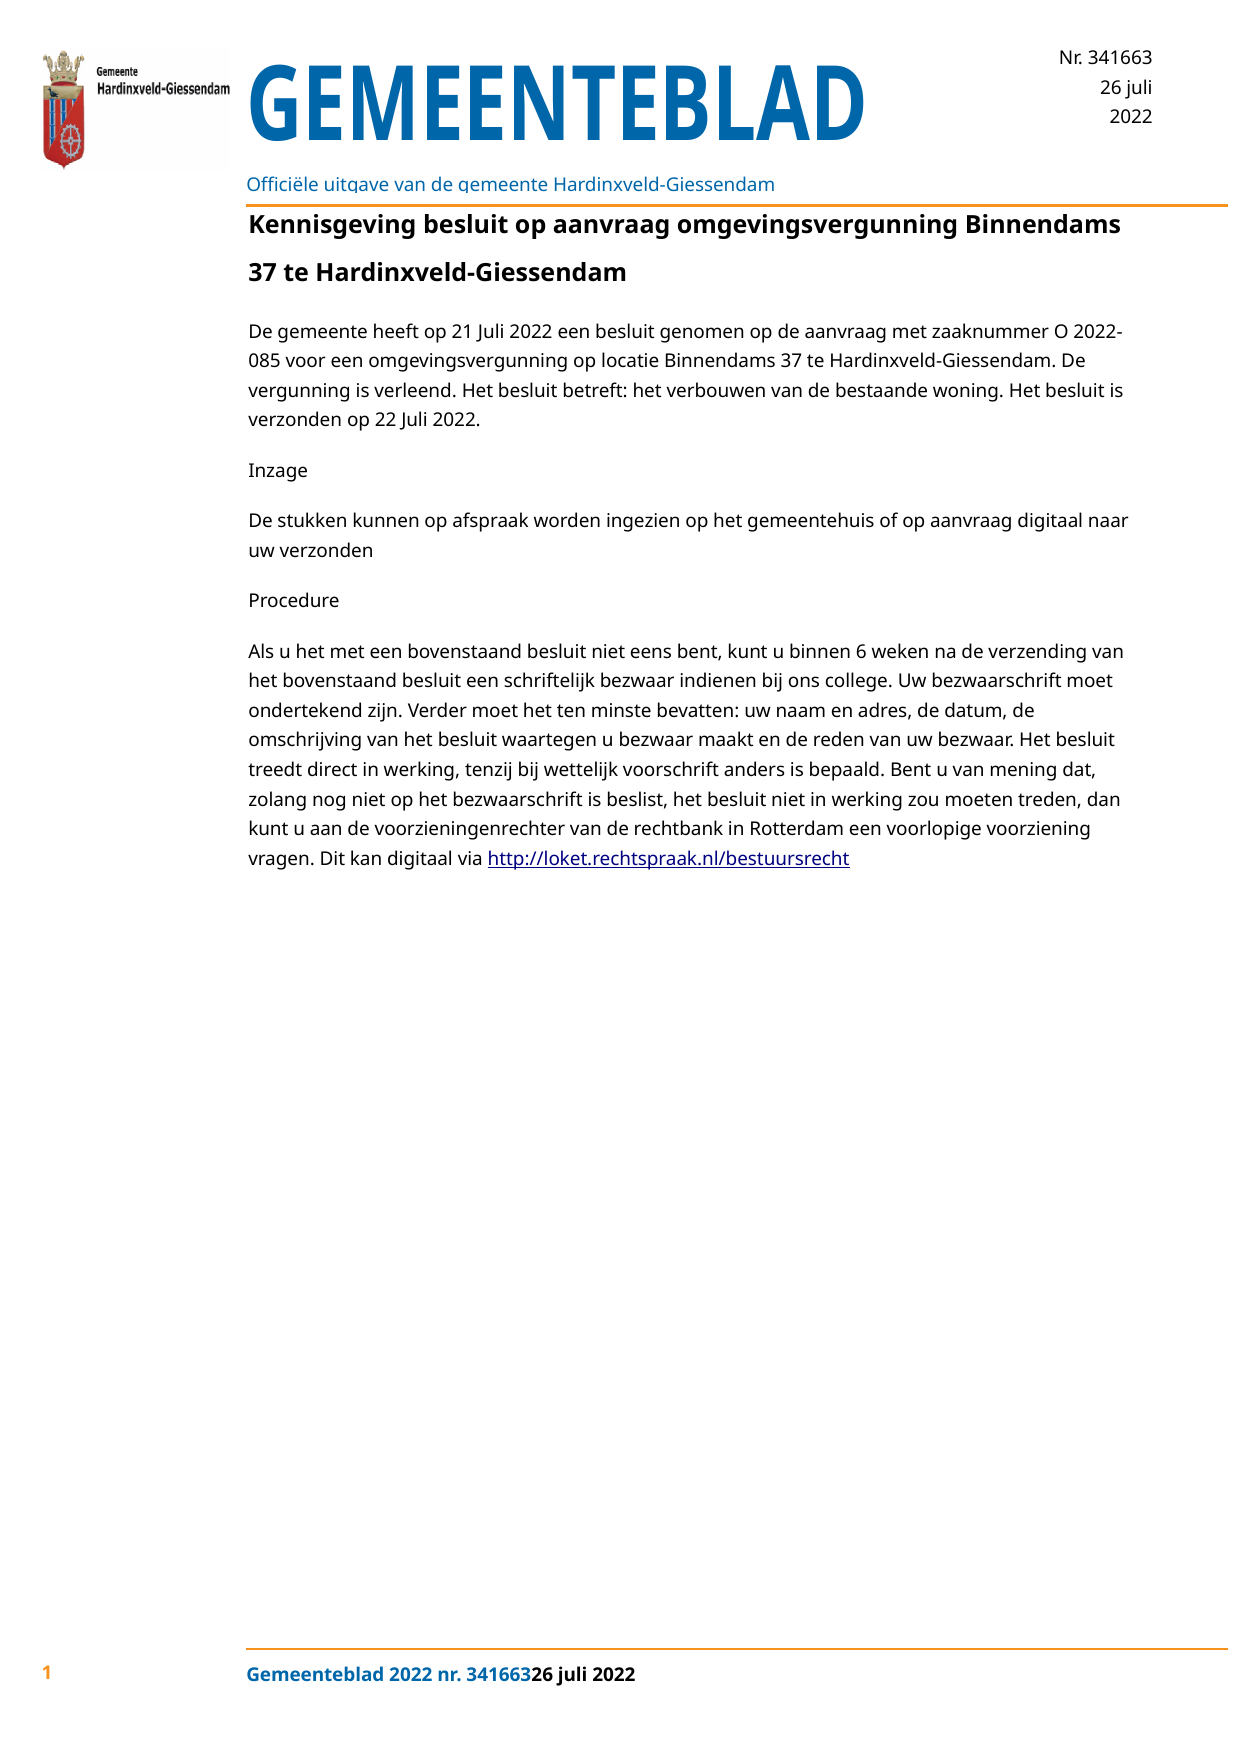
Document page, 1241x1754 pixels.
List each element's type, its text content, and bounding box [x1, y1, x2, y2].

picture [41, 47, 231, 172]
text Als u het met een bovenstaand besluit niet eens bent, kunt u binnen 6 weken na de verzending van het bovenstaand besluit een schriftelijk bezwaar indienen bij ons college. Uw bezwaarschrift moet ondertekend zijn. Verder moet het ten minste bevatten: uw naam en adres, de datum, de omschrijving van het besluit waartegen u bezwaar maakt en de reden van uw bezwaar. Het besluit treedt direct in werking, tenzij bij wettelijk voorschrift anders is bepaald. Bent u van mening dat, zolang nog niet op het bezwaarschrift is beslist, het besluit niet in werking zou moeten treden, dan kunt u aan de voorzieningenrechter van de rechtbank in Rotterdam een voorlopige voorziening vragen. Dit kan digitaal via http://loket.rechtspraak.nl/bestuursrecht [248, 638, 1152, 871]
text De gemeente heeft op 21 Juli 2022 een besluit genomen op de aanvraag met zaaknummer O 2022-085 voor een omgevingsvergunning op locatie Binnendams 37 te Hardinxveld-Giessendam. De vergunning is verleend. Het besluit betreft: het verbouwen van de bestaande woning. Het besluit is verzonden op 22 Juli 2022. [248, 318, 1152, 432]
text Procedure [248, 587, 1152, 613]
text Kennisgeving besluit op aanvraag omgevingsvergunning Binnendams 37 te Hardinxveld-Giessendam [248, 207, 1152, 288]
text Inzage [248, 457, 1152, 483]
text De stukken kunnen op afspraak worden ingezien op het gemeentehuis of op aanvraag digitaal naar uw verzonden [248, 507, 1152, 563]
